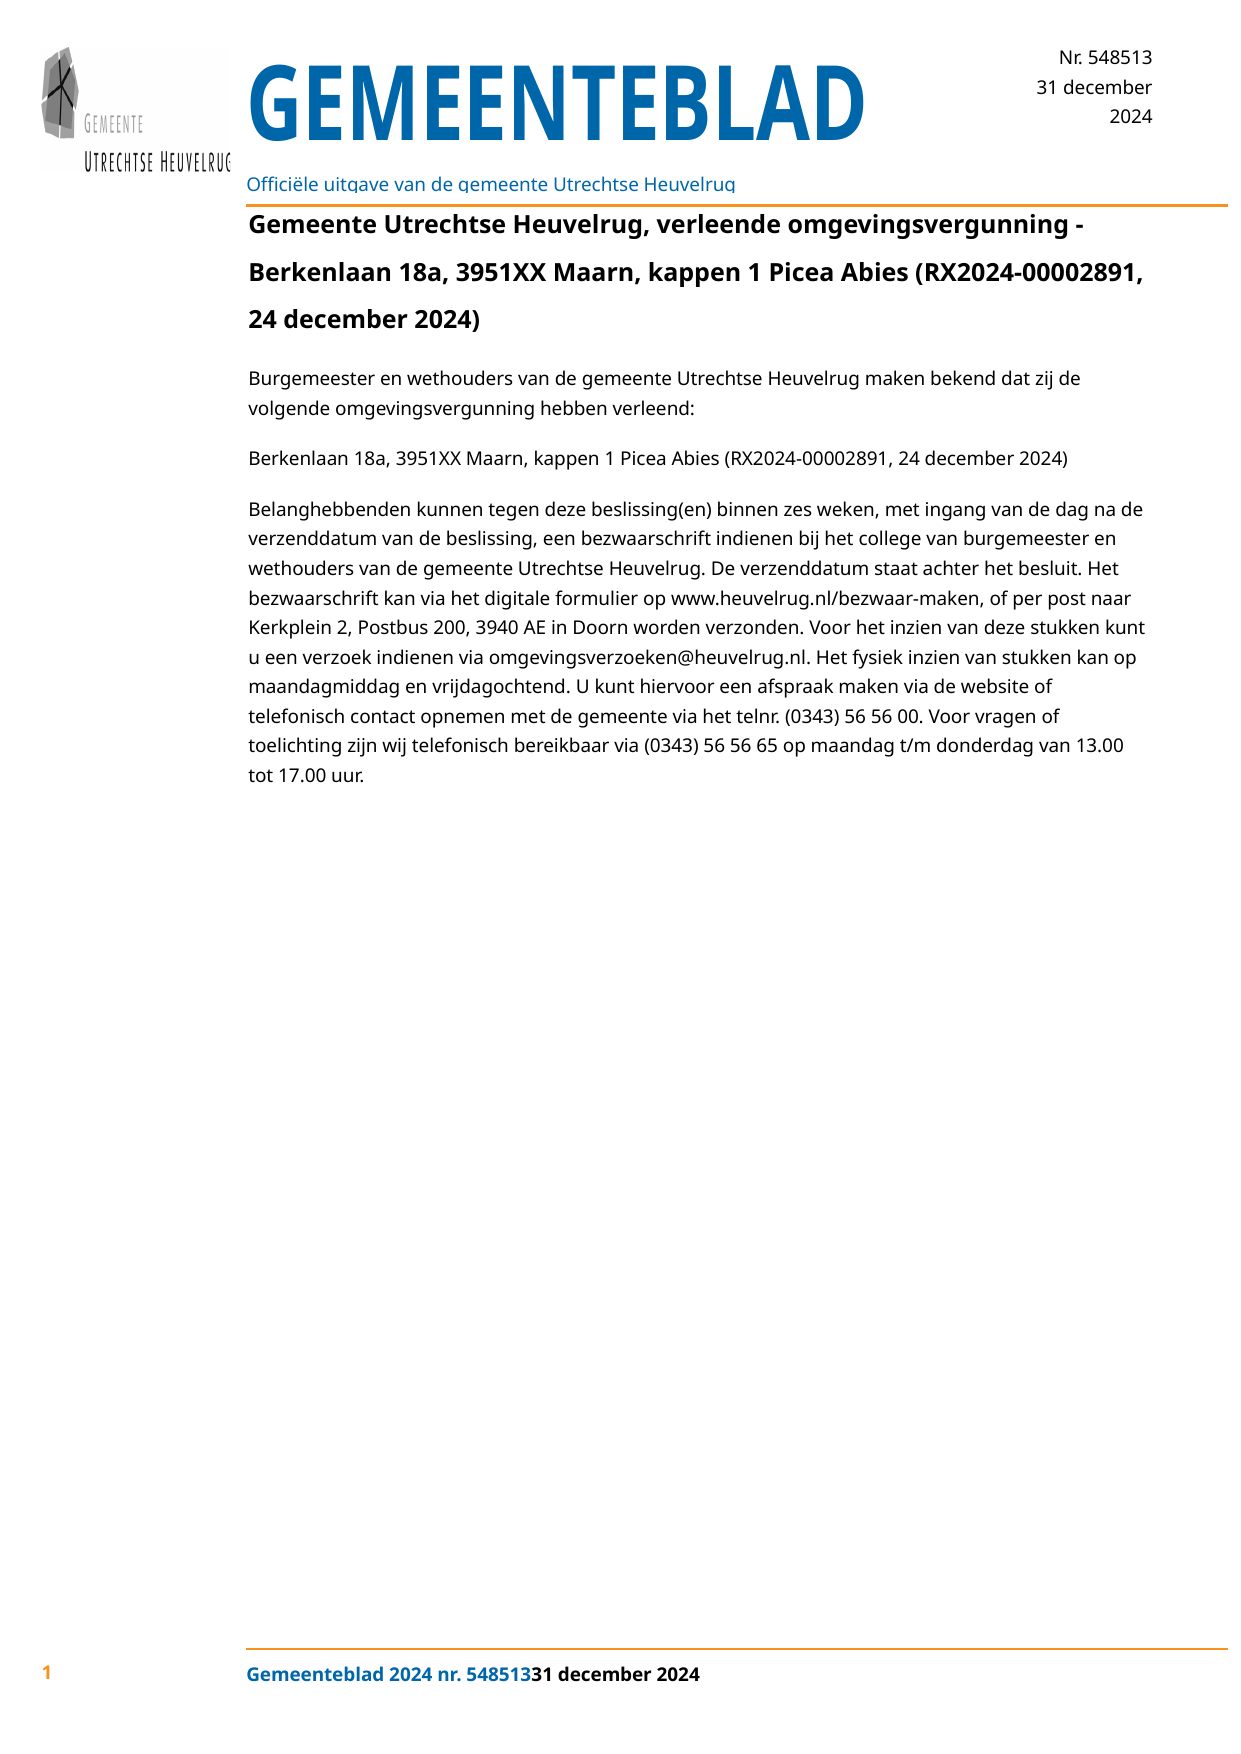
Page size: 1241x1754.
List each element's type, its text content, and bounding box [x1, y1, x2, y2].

picture [41, 47, 231, 172]
text Burgemeester en wethouders van de gemeente Utrechtse Heuvelrug maken bekend dat zij de volgende omgevingsvergunning hebben verleend: [248, 366, 1152, 421]
text Belanghebbenden kunnen tegen deze beslissing(en) binnen zes weken, met ingang van de dag na de verzenddatum van de beslissing, een bezwaarschrift indienen bij het college van burgemeester en wethouders van de gemeente Utrechtse Heuvelrug. De verzenddatum staat achter het besluit. Het bezwaarschrift kan via het digitale formulier op www.heuvelrug.nl/bezwaar-maken, of per post naar Kerkplein 2, Postbus 200, 3940 AE in Doorn worden verzonden. Voor het inzien van deze stukken kunt u een verzoek indienen via omgevingsverzoeken@heuvelrug.nl. Het fysiek inzien van stukken kan op maandagmiddag en vrijdagochtend. U kunt hiervoor een afspraak maken via de website of telefonisch contact opnemen met de gemeente via het telnr. (0343) 56 56 00. Voor vragen of toelichting zijn wij telefonisch bereikbaar via (0343) 56 56 65 op maandag t/m donderdag van 13.00 tot 17.00 uur. [248, 496, 1152, 788]
text Berkenlaan 18a, 3951XX Maarn, kappen 1 Picea Abies (RX2024-00002891, 24 december 2024) [248, 446, 1152, 471]
text Gemeente Utrechtse Heuvelrug, verleende omgevingsvergunning - Berkenlaan 18a, 3951XX Maarn, kappen 1 Picea Abies (RX2024-00002891, 24 december 2024) [248, 207, 1152, 336]
